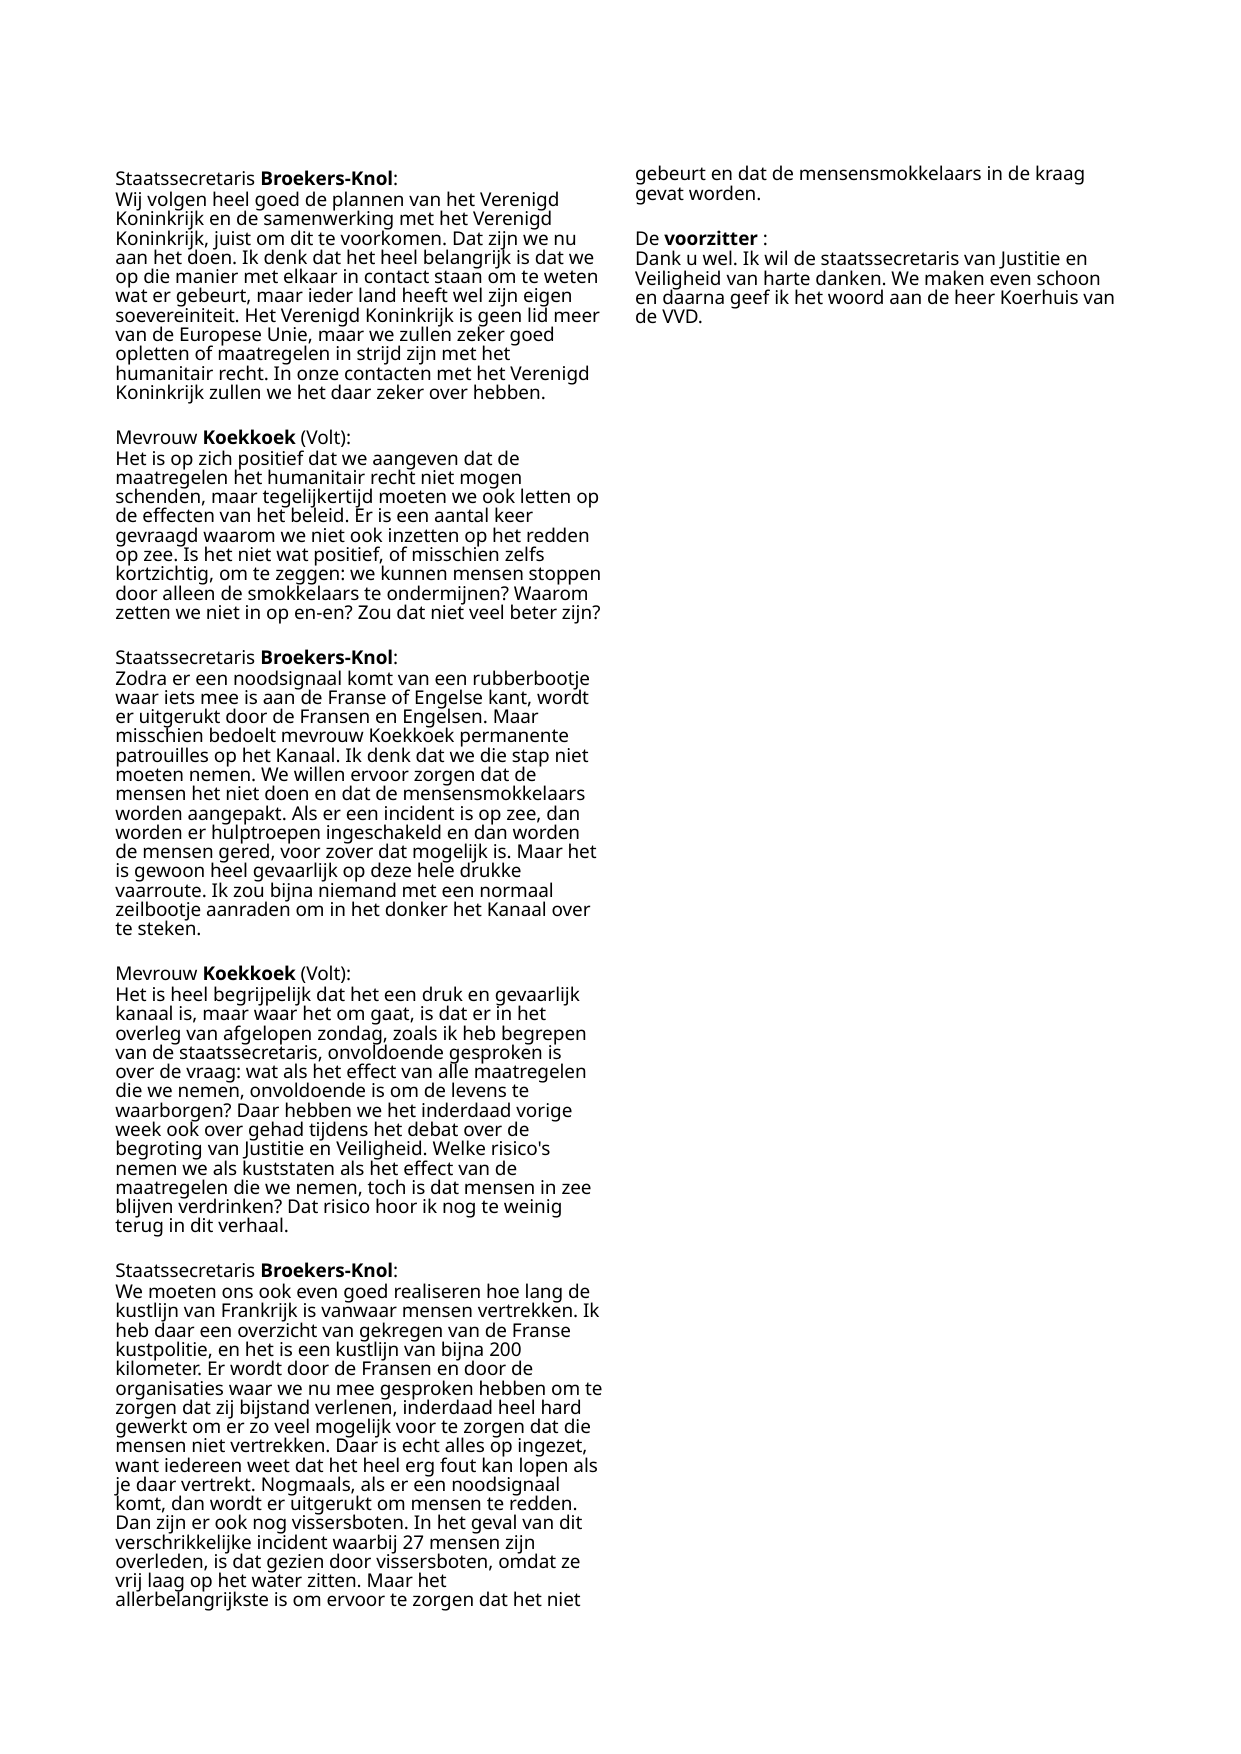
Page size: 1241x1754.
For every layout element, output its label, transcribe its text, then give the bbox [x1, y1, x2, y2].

text Zodra er een noodsignaal komt van een rubberbootje waar iets mee is aan de Franse of Engelse kant, wordt er uitgerukt door de Fransen en Engelsen. Maar misschien bedoelt mevrouw Koekkoek permanente patrouilles op het Kanaal. Ik denk dat we die stap niet moeten nemen. We willen ervoor zorgen dat de mensen het niet doen en dat de mensensmokkelaars worden aangepakt. Als er een incident is op zee, dan worden er hulptroepen ingeschakeld en dan worden de mensen gered, voor zover dat mogelijk is. Maar het is gewoon heel gevaarlijk op deze hele drukke vaarroute. Ik zou bijna niemand met een normaal zeilbootje aanraden om in het donker het Kanaal over te steken. [115, 670, 605, 939]
text Het is op zich positief dat we aangeven dat de maatregelen het humanitair recht niet mogen schenden, maar tegelijkertijd moeten we ook letten op de effecten van het beleid. Er is een aantal keer gevraagd waarom we niet ook inzetten op het redden op zee. Is het niet wat positief, of misschien zelfs kortzichtig, om te zeggen: we kunnen mensen stoppen door alleen de smokkelaars te ondermijnen? Waarom zetten we niet in op en-en? Zou dat niet veel beter zijn? [115, 450, 605, 623]
text gebeurt en dat de mensensmokkelaars in de kraag gevat worden. [635, 165, 1125, 204]
text Staatssecretaris Broekers-Knol: [115, 1257, 605, 1283]
text Staatssecretaris Broekers-Knol: [115, 165, 605, 191]
text Mevrouw Koekkoek (Volt): [115, 424, 605, 450]
text We moeten ons ook even goed realiseren hoe lang de kustlijn van Frankrijk is vanwaar mensen vertrekken. Ik heb daar een overzicht van gekregen van de Franse kustpolitie, en het is een kustlijn van bijna 200 kilometer. Er wordt door de Fransen en door de organisaties waar we nu mee gesproken hebben om te zorgen dat zij bijstand verlenen, inderdaad heel hard gewerkt om er zo veel mogelijk voor te zorgen dat die mensen niet vertrekken. Daar is echt alles op ingezet, want iedereen weet dat het heel erg fout kan lopen als je daar vertrekt. Nogmaals, als er een noodsignaal komt, dan wordt er uitgerukt om mensen te redden. Dan zijn er ook nog vissersboten. In het geval van dit verschrikkelijke incident waarbij 27 mensen zijn overleden, is dat gezien door vissersboten, omdat ze vrij laag op het water zitten. Maar het allerbelangrijkste is om ervoor te zorgen dat het niet [115, 1283, 605, 1611]
text Wij volgen heel goed de plannen van het Verenigd Koninkrijk en de samenwerking met het Verenigd Koninkrijk, juist om dit te voorkomen. Dat zijn we nu aan het doen. Ik denk dat het heel belangrijk is dat we op die manier met elkaar in contact staan om te weten wat er gebeurt, maar ieder land heeft wel zijn eigen soevereiniteit. Het Verenigd Koninkrijk is geen lid meer van de Europese Unie, maar we zullen zeker goed opletten of maatregelen in strijd zijn met het humanitair recht. In onze contacten met het Verenigd Koninkrijk zullen we het daar zeker over hebben. [115, 191, 605, 403]
text Dank u wel. Ik wil de staatssecretaris van Justitie en Veiligheid van harte danken. We maken even schoon en daarna geef ik het woord aan de heer Koerhuis van de VVD. [635, 250, 1125, 327]
text Mevrouw Koekkoek (Volt): [115, 960, 605, 986]
text De voorzitter : [635, 225, 1125, 250]
text Het is heel begrijpelijk dat het een druk en gevaarlijk kanaal is, maar waar het om gaat, is dat er in het overleg van afgelopen zondag, zoals ik heb begrepen van de staatssecretaris, onvoldoende gesproken is over de vraag: wat als het effect van alle maatregelen die we nemen, onvoldoende is om de levens te waarborgen? Daar hebben we het inderdaad vorige week ook over gehad tijdens het debat over de begroting van Justitie en Veiligheid. Welke risico's nemen we als kuststaten als het effect van de maatregelen die we nemen, toch is dat mensen in zee blijven verdrinken? Dat risico hoor ik nog te weinig terug in dit verhaal. [115, 986, 605, 1237]
text Staatssecretaris Broekers-Knol: [115, 644, 605, 670]
